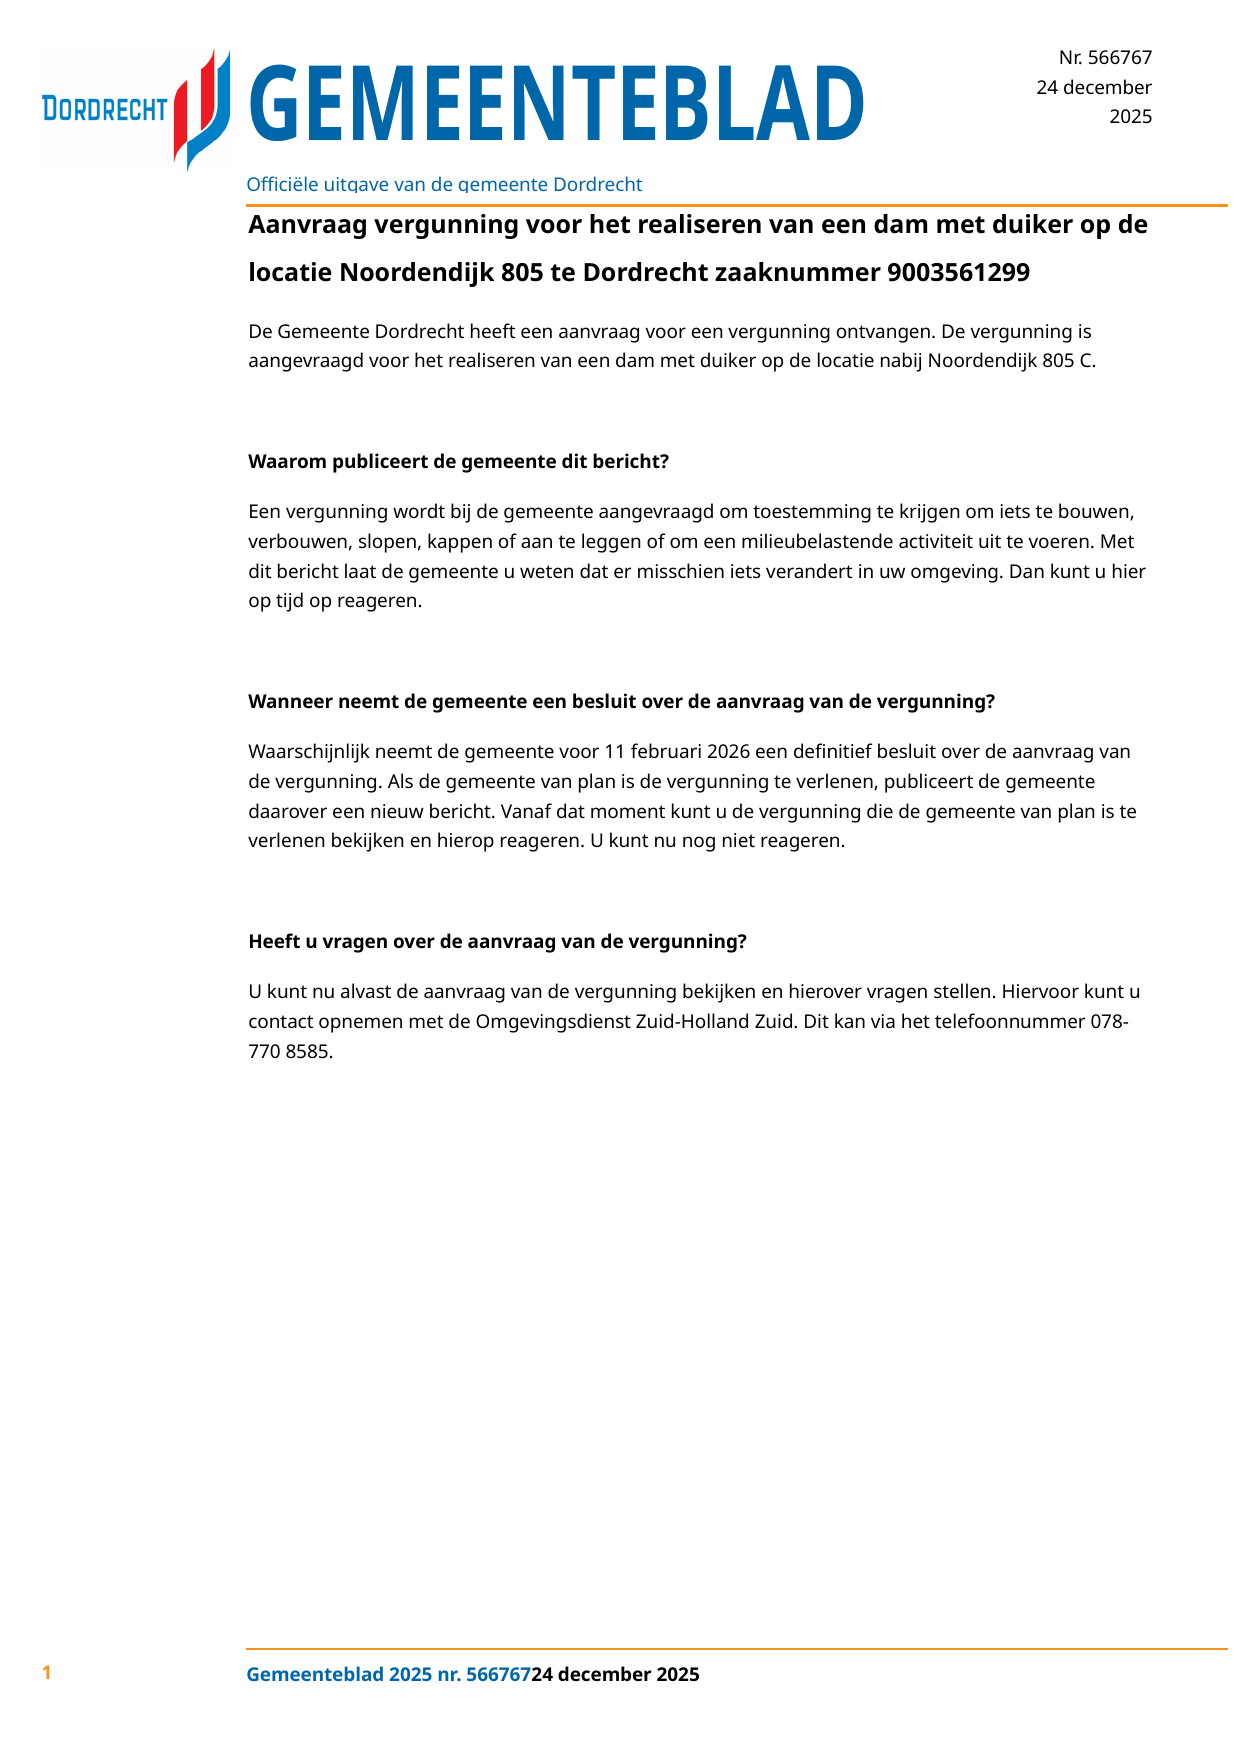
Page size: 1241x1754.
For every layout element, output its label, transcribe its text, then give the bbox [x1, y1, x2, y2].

picture [41, 47, 231, 172]
text Aanvraag vergunning voor het realiseren van een dam met duiker op de locatie Noordendijk 805 te Dordrecht zaaknummer 9003561299 [248, 207, 1152, 288]
text Heeft u vragen over de aanvraag van de vergunning? [248, 928, 1152, 954]
text De Gemeente Dordrecht heeft een aanvraag voor een vergunning ontvangen. De vergunning is aangevraagd voor het realiseren van een dam met duiker op de locatie nabij Noordendijk 805 C. [248, 318, 1152, 373]
text Waarschijnlijk neemt de gemeente voor 11 februari 2026 een definitief besluit over de aanvraag van de vergunning. Als de gemeente van plan is de vergunning te verlenen, publiceert de gemeente daarover een nieuw bericht. Vanaf dat moment kunt u de vergunning die de gemeente van plan is te verlenen bekijken en hierop reageren. U kunt nu nog niet reageren. [248, 739, 1152, 853]
text Waarom publiceert de gemeente dit bericht? [248, 448, 1152, 474]
text Wanneer neemt de gemeente een besluit over de aanvraag van de vergunning? [248, 688, 1152, 714]
text U kunt nu alvast de aanvraag van de vergunning bekijken en hierover vragen stellen. Hiervoor kunt u contact opnemen met de Omgevingsdienst Zuid-Holland Zuid. Dit kan via het telefoonnummer 078-770 8585. [248, 979, 1152, 1064]
text Een vergunning wordt bij de gemeente aangevraagd om toestemming te krijgen om iets te bouwen, verbouwen, slopen, kappen of aan te leggen of om een milieubelastende activiteit uit te voeren. Met dit bericht laat de gemeente u weten dat er misschien iets verandert in uw omgeving. Dan kunt u hier op tijd op reageren. [248, 499, 1152, 613]
